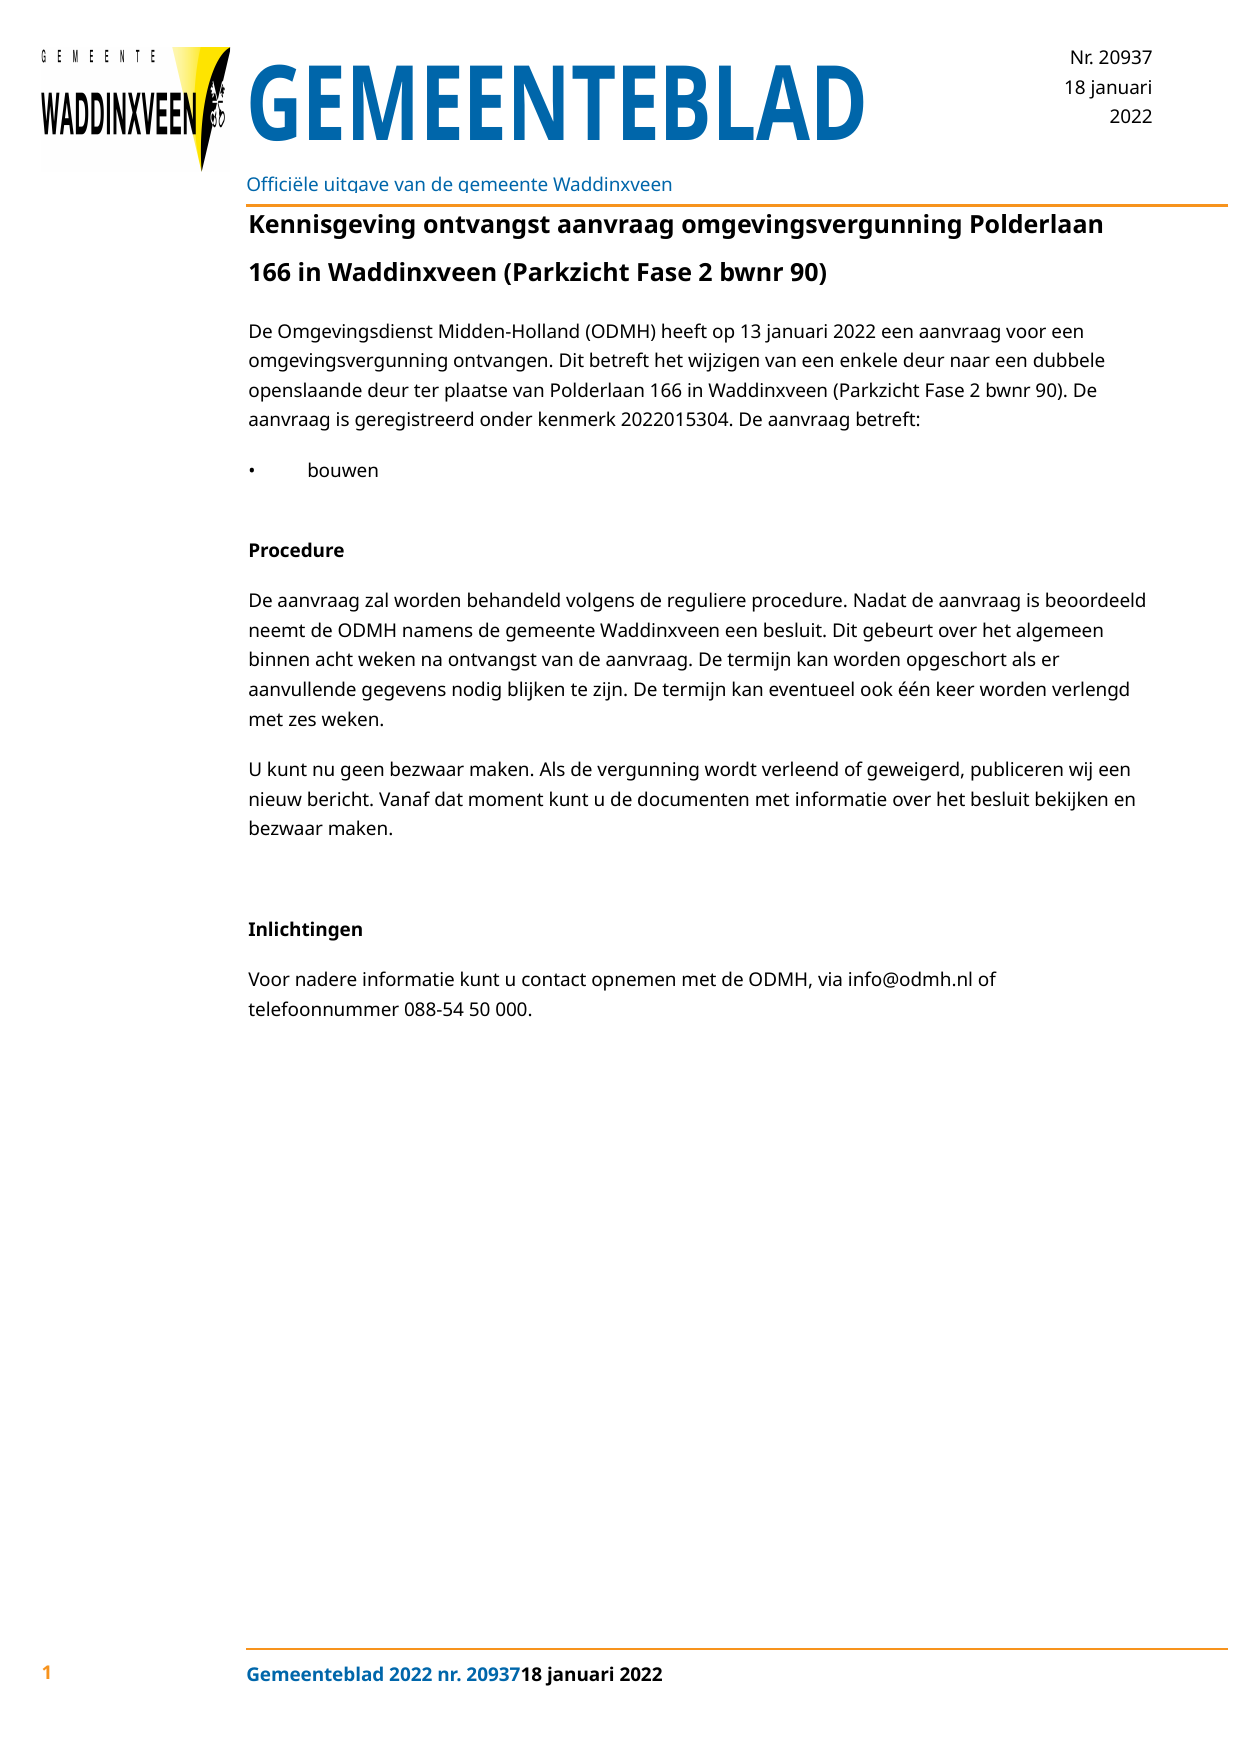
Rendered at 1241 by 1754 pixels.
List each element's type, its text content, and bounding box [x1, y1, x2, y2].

text U kunt nu geen bezwaar maken. Als de vergunning wordt verleend of geweigerd, publiceren wij een nieuw bericht. Vanaf dat moment kunt u de documenten met informatie over het besluit bekijken en bezwaar maken. [248, 756, 1152, 841]
list bouwen [248, 457, 1152, 483]
text Procedure [248, 537, 1152, 563]
text Voor nadere informatie kunt u contact opnemen met de ODMH, via info@odmh.nl of telefoonnummer 088-54 50 000. [248, 967, 1152, 1022]
text Inlichtingen [248, 916, 1152, 942]
picture [41, 47, 231, 172]
text Kennisgeving ontvangst aanvraag omgevingsvergunning Polderlaan 166 in Waddinxveen (Parkzicht Fase 2 bwnr 90) [248, 207, 1152, 288]
text De aanvraag zal worden behandeld volgens de reguliere procedure. Nadat de aanvraag is beoordeeld neemt de ODMH namens de gemeente Waddinxveen een besluit. Dit gebeurt over het algemeen binnen acht weken na ontvangst van de aanvraag. De termijn kan worden opgeschort als er aanvullende gegevens nodig blijken te zijn. De termijn kan eventueel ook één keer worden verlengd met zes weken. [248, 587, 1152, 732]
text De Omgevingsdienst Midden-Holland (ODMH) heeft op 13 januari 2022 een aanvraag voor een omgevingsvergunning ontvangen. Dit betreft het wijzigen van een enkele deur naar een dubbele openslaande deur ter plaatse van Polderlaan 166 in Waddinxveen (Parkzicht Fase 2 bwnr 90). De aanvraag is geregistreerd onder kenmerk 2022015304. De aanvraag betreft: [248, 318, 1152, 432]
